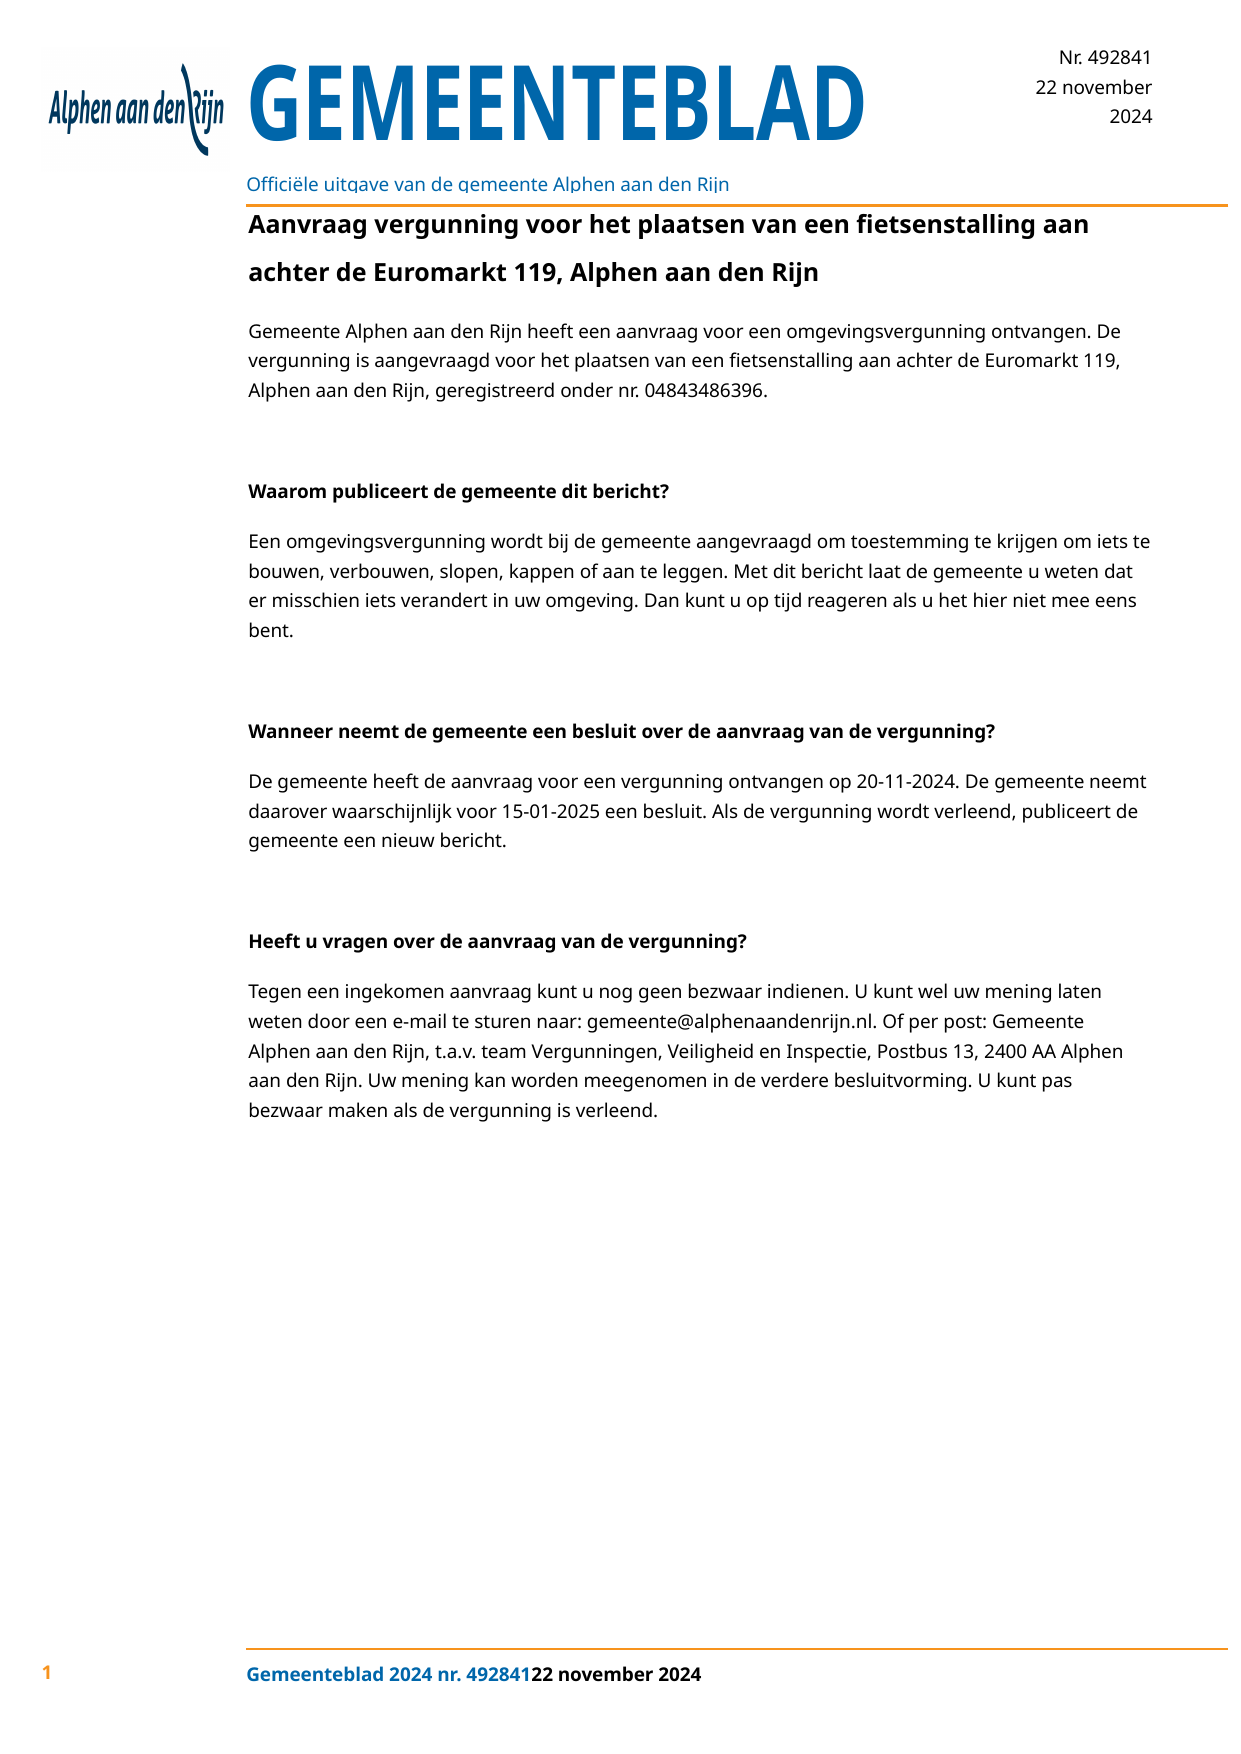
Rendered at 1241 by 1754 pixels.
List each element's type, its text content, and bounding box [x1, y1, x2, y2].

text Tegen een ingekomen aanvraag kunt u nog geen bezwaar indienen. U kunt wel uw mening laten weten door een e-mail te sturen naar: gemeente@alphenaandenrijn.nl. Of per post: Gemeente Alphen aan den Rijn, t.a.v. team Vergunningen, Veiligheid en Inspectie, Postbus 13, 2400 AA Alphen aan den Rijn. Uw mening kan worden meegenomen in de verdere besluitvorming. U kunt pas bezwaar maken als de vergunning is verleend. [248, 979, 1152, 1123]
text Wanneer neemt de gemeente een besluit over de aanvraag van de vergunning? [248, 718, 1152, 744]
text Waarom publiceert de gemeente dit bericht? [248, 478, 1152, 504]
text De gemeente heeft de aanvraag voor een vergunning ontvangen op 20-11-2024. De gemeente neemt daarover waarschijnlijk voor 15-01-2025 een besluit. Als de vergunning wordt verleend, publiceert de gemeente een nieuw bericht. [248, 768, 1152, 853]
text Gemeente Alphen aan den Rijn heeft een aanvraag voor een omgevingsvergunning ontvangen. De vergunning is aangevraagd voor het plaatsen van een fietsenstalling aan achter de Euromarkt 119, Alphen aan den Rijn, geregistreerd onder nr. 04843486396. [248, 318, 1152, 403]
text Aanvraag vergunning voor het plaatsen van een fietsenstalling aan achter de Euromarkt 119, Alphen aan den Rijn [248, 207, 1152, 288]
text Heeft u vragen over de aanvraag van de vergunning? [248, 928, 1152, 954]
picture [41, 47, 231, 172]
text Een omgevingsvergunning wordt bij de gemeente aangevraagd om toestemming te krijgen om iets te bouwen, verbouwen, slopen, kappen of aan te leggen. Met dit bericht laat de gemeente u weten dat er misschien iets verandert in uw omgeving. Dan kunt u op tijd reageren als u het hier niet mee eens bent. [248, 528, 1152, 643]
